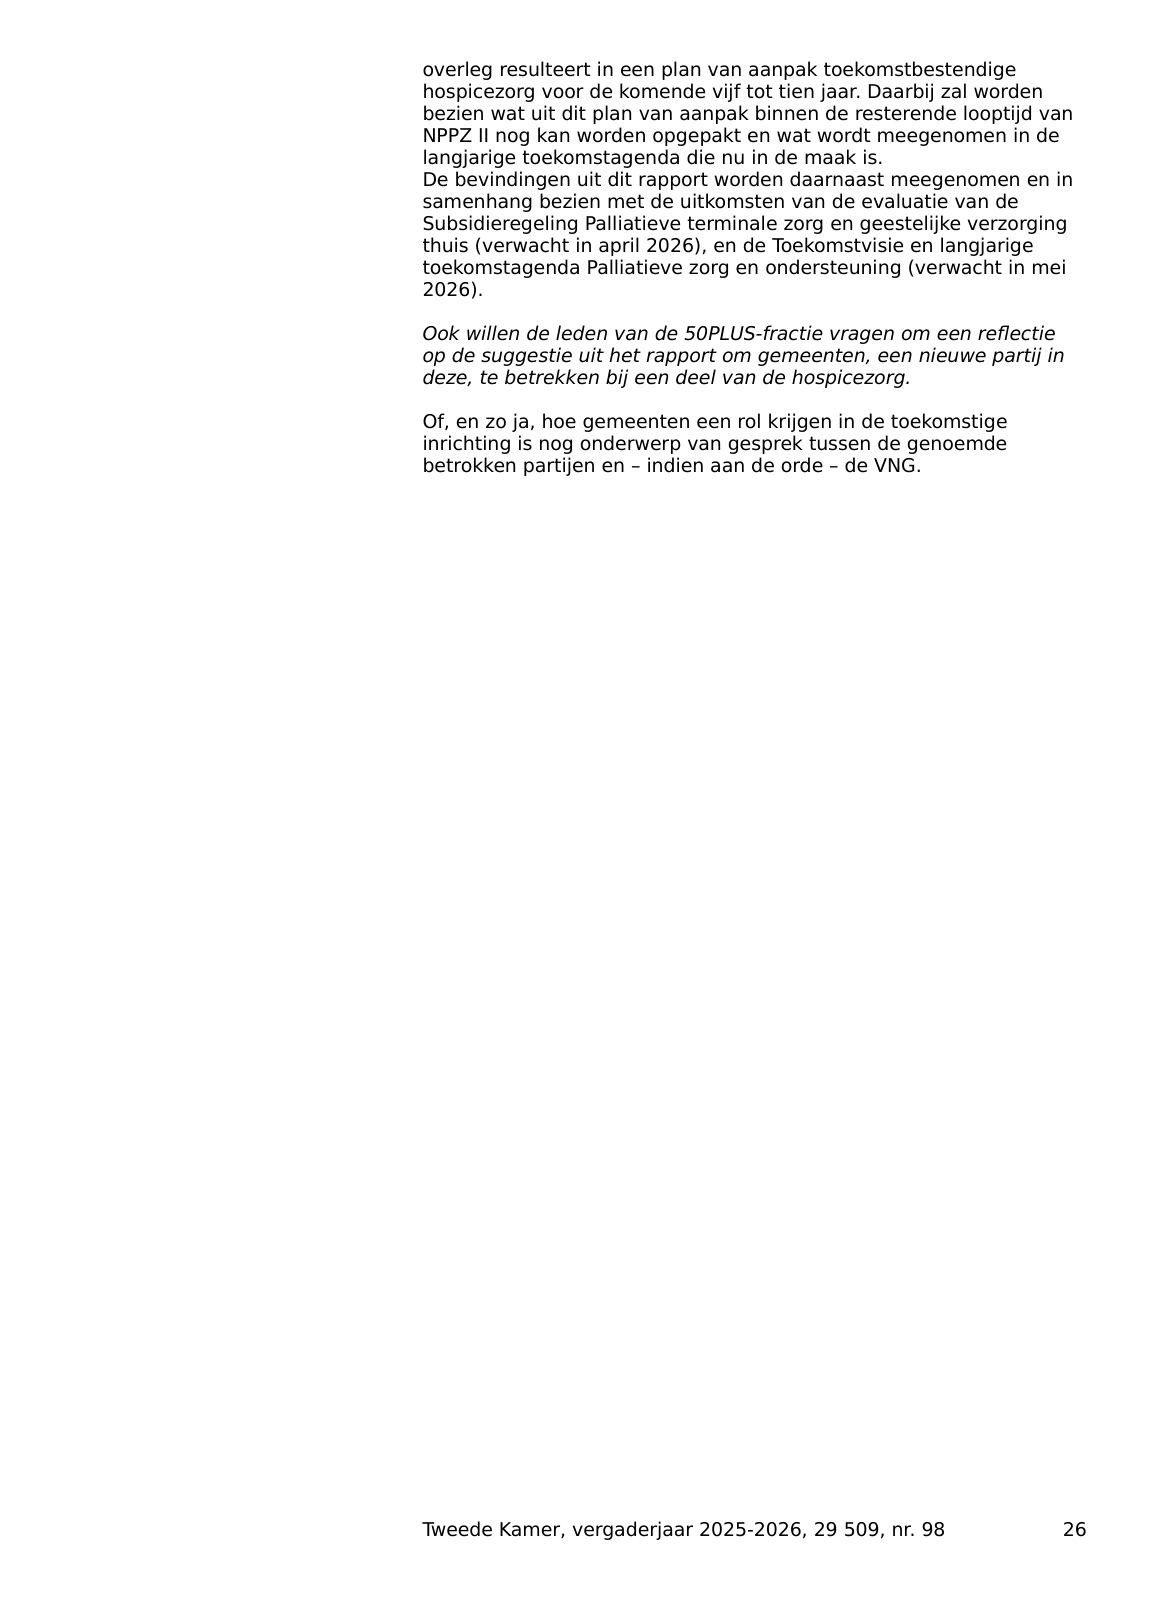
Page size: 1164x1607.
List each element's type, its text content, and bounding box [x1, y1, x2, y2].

text overleg resulteert in een plan van aanpak toekomstbestendige hospicezorg voor de komende vijf tot tien jaar. Daarbij zal worden bezien wat uit dit plan van aanpak binnen de resterende looptijd van NPPZ II nog kan worden opgepakt en wat wordt meegenomen in de langjarige toekomstagenda die nu in de maak is. [422, 59, 1087, 169]
text Of, en zo ja, hoe gemeenten een rol krijgen in de toekomstige inrichting is nog onderwerp van gesprek tussen de genoemde betrokken partijen en – indien aan de orde – de VNG. [422, 411, 1087, 477]
text Ook willen de leden van de 50PLUS-fractie vragen om een reflectie op de suggestie uit het rapport om gemeenten, een nieuwe partij in deze, te betrekken bij een deel van de hospicezorg. [422, 323, 1087, 389]
text De bevindingen uit dit rapport worden daarnaast meegenomen en in samenhang bezien met de uitkomsten van de evaluatie van de Subsidieregeling Palliatieve terminale zorg en geestelijke verzorging thuis (verwacht in april 2026), en de Toekomstvisie en langjarige toekomstagenda Palliatieve zorg en ondersteuning (verwacht in mei 2026). [422, 169, 1087, 301]
